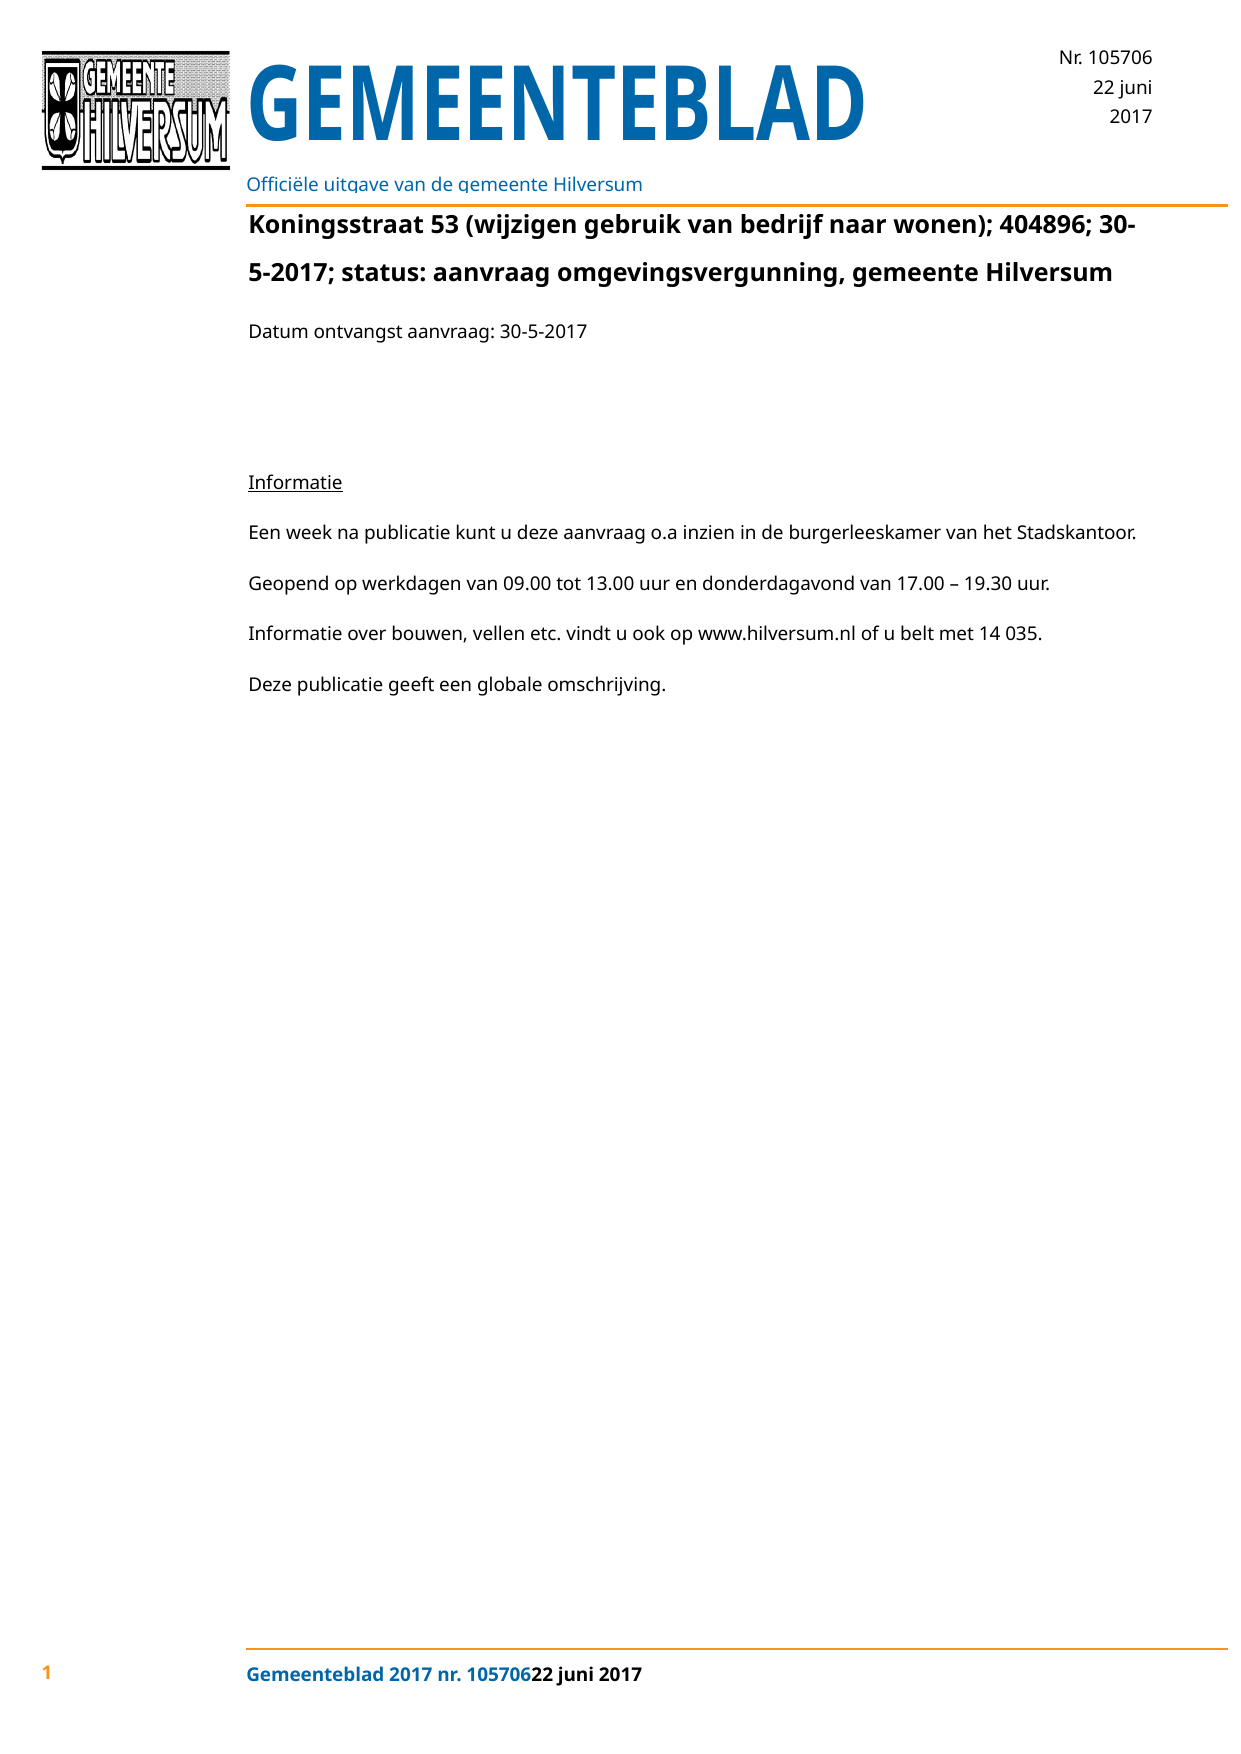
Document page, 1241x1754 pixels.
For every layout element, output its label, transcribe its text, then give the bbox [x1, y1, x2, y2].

picture [41, 47, 231, 172]
text Informatie [248, 469, 1152, 495]
text Een week na publicatie kunt u deze aanvraag o.a inzien in de burgerleeskamer van het Stadskantoor. [248, 519, 1152, 545]
text Koningsstraat 53 (wijzigen gebruik van bedrijf naar wonen); 404896; 30-5-2017; status: aanvraag omgevingsvergunning, gemeente Hilversum [248, 207, 1152, 288]
text Datum ontvangst aanvraag: 30-5-2017 [248, 318, 1152, 344]
text Deze publicatie geeft een globale omschrijving. [248, 671, 1152, 697]
text Informatie over bouwen, vellen etc. vindt u ook op www.hilversum.nl of u belt met 14 035. [248, 620, 1152, 646]
text Geopend op werkdagen van 09.00 tot 13.00 uur en donderdagavond van 17.00 – 19.30 uur. [248, 570, 1152, 596]
